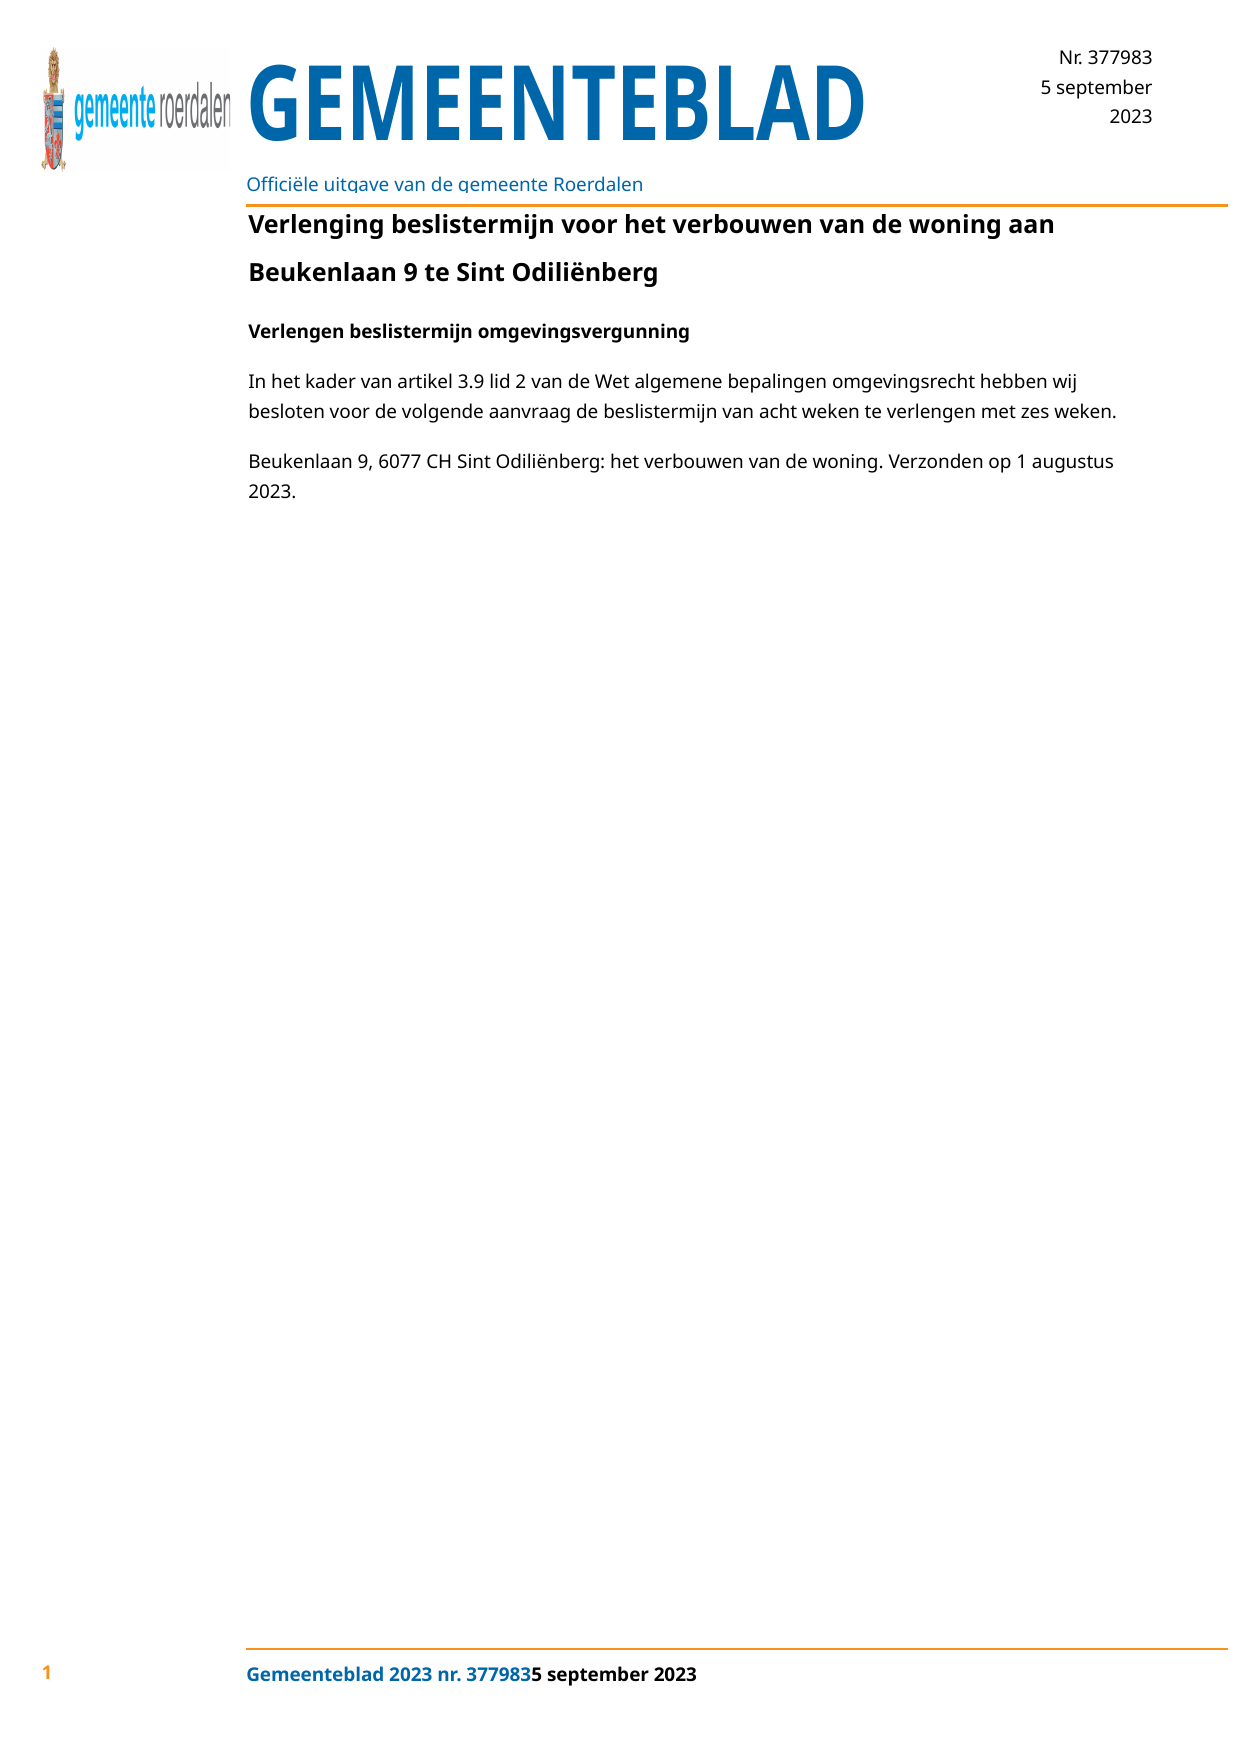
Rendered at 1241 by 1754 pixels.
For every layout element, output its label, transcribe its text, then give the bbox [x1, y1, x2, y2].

picture [41, 47, 231, 172]
text Verlengen beslistermijn omgevingsvergunning [248, 318, 1152, 344]
text Beukenlaan 9, 6077 CH Sint Odiliënberg: het verbouwen van de woning. Verzonden op 1 augustus 2023. [248, 448, 1152, 504]
text Verlenging beslistermijn voor het verbouwen van de woning aan Beukenlaan 9 te Sint Odiliënberg [248, 207, 1152, 288]
text In het kader van artikel 3.9 lid 2 van de Wet algemene bepalingen omgevingsrecht hebben wij besloten voor de volgende aanvraag de beslistermijn van acht weken te verlengen met zes weken. [248, 368, 1152, 424]
